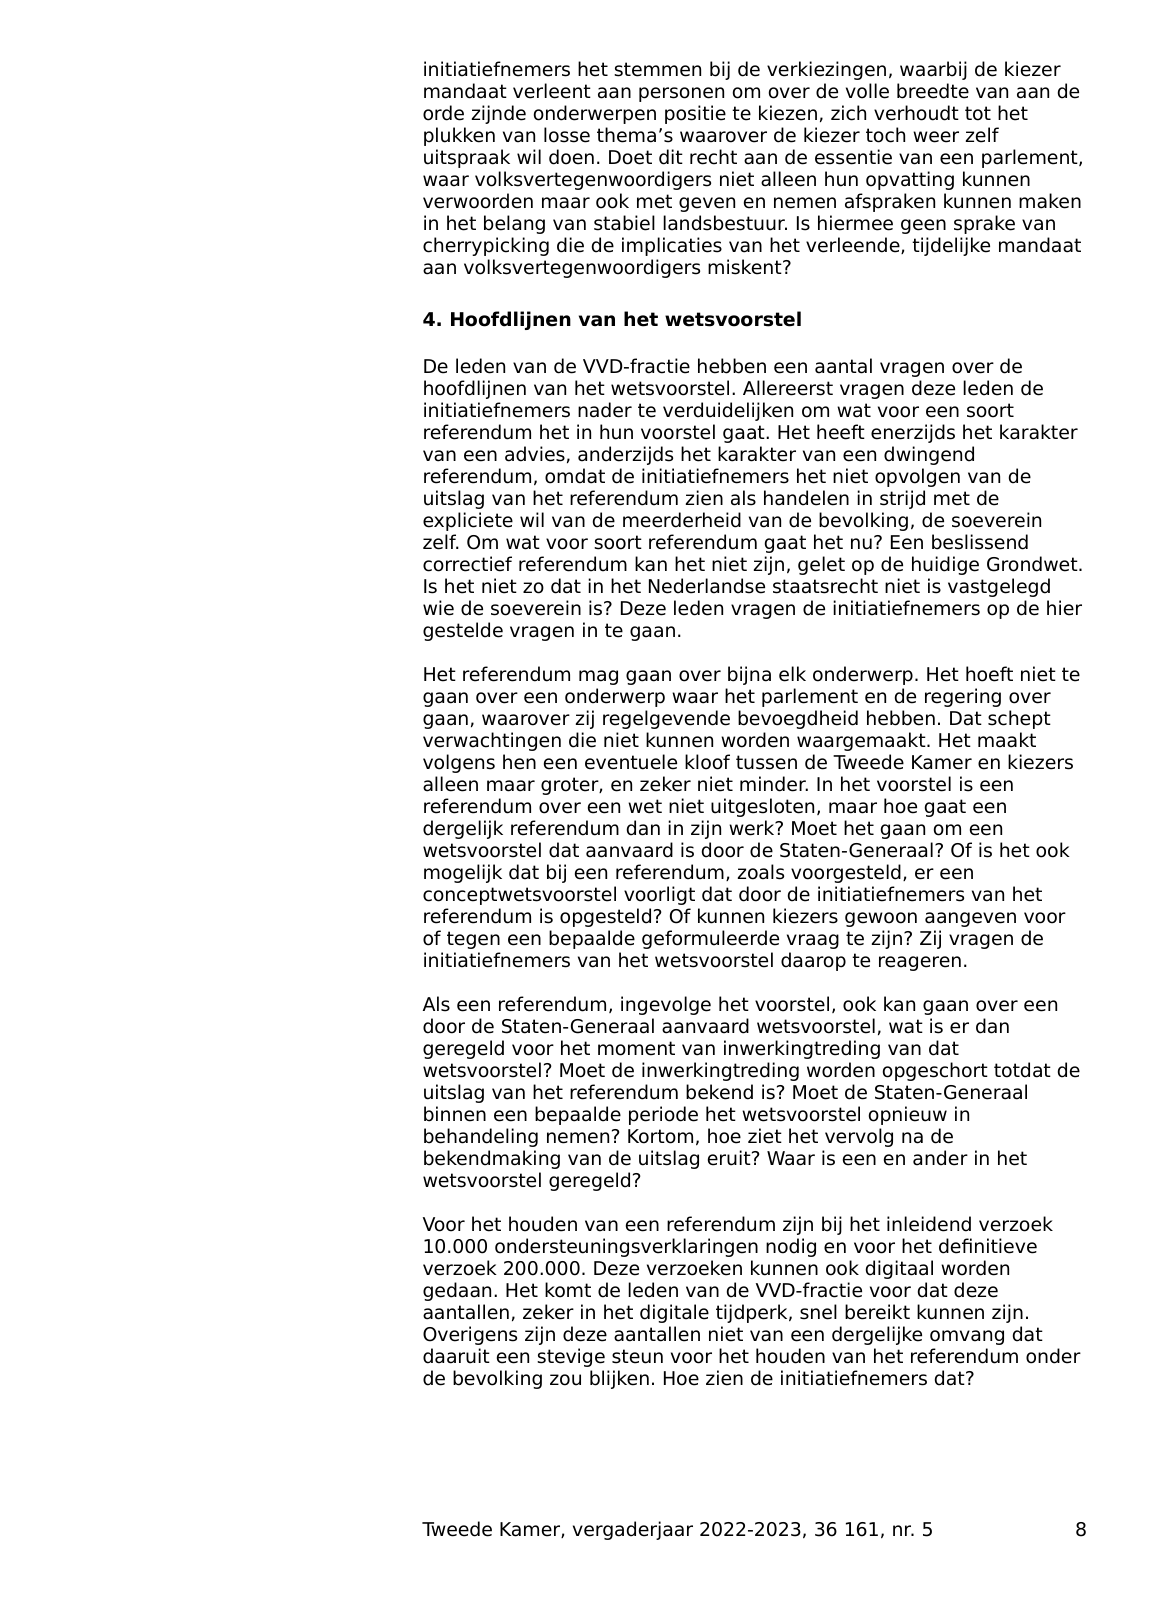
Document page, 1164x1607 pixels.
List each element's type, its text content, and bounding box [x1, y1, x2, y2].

text Als een referendum, ingevolge het voorstel, ook kan gaan over een door de Staten-Generaal aanvaard wetsvoorstel, wat is er dan geregeld voor het moment van inwerkingtreding van dat wetsvoorstel? Moet de inwerkingtreding worden opgeschort totdat de uitslag van het referendum bekend is? Moet de Staten-Generaal binnen een bepaalde periode het wetsvoorstel opnieuw in behandeling nemen? Kortom, hoe ziet het vervolg na de bekendmaking van de uitslag eruit? Waar is een en ander in het wetsvoorstel geregeld? [422, 994, 1087, 1191]
text Het referendum mag gaan over bijna elk onderwerp. Het hoeft niet te gaan over een onderwerp waar het parlement en de regering over gaan, waarover zij regelgevende bevoegdheid hebben. Dat schept verwachtingen die niet kunnen worden waargemaakt. Het maakt volgens hen een eventuele kloof tussen de Tweede Kamer en kiezers alleen maar groter, en zeker niet minder. In het voorstel is een referendum over een wet niet uitgesloten, maar hoe gaat een dergelijk referendum dan in zijn werk? Moet het gaan om een wetsvoorstel dat aanvaard is door de Staten-Generaal? Of is het ook mogelijk dat bij een referendum, zoals voorgesteld, er een conceptwetsvoorstel voorligt dat door de initiatiefnemers van het referendum is opgesteld? Of kunnen kiezers gewoon aangeven voor of tegen een bepaalde geformuleerde vraag te zijn? Zij vragen de initiatiefnemers van het wetsvoorstel daarop te reageren. [422, 664, 1087, 971]
text Voor het houden van een referendum zijn bij het inleidend verzoek 10.000 ondersteuningsverklaringen nodig en voor het definitieve verzoek 200.000. Deze verzoeken kunnen ook digitaal worden gedaan. Het komt de leden van de VVD-fractie voor dat deze aantallen, zeker in het digitale tijdperk, snel bereikt kunnen zijn. Overigens zijn deze aantallen niet van een dergelijke omvang dat daaruit een stevige steun voor het houden van het referendum onder de bevolking zou blijken. Hoe zien de initiatiefnemers dat? [422, 1214, 1087, 1389]
subtitle 4. Hoofdlijnen van het wetsvoorstel [422, 309, 1087, 331]
text initiatiefnemers het stemmen bij de verkiezingen, waarbij de kiezer mandaat verleent aan personen om over de volle breedte van aan de orde zijnde onderwerpen positie te kiezen, zich verhoudt tot het plukken van losse thema’s waarover de kiezer toch weer zelf uitspraak wil doen. Doet dit recht aan de essentie van een parlement, waar volksvertegenwoordigers niet alleen hun opvatting kunnen verwoorden maar ook met geven en nemen afspraken kunnen maken in het belang van stabiel landsbestuur. Is hiermee geen sprake van cherrypicking die de implicaties van het verleende, tijdelijke mandaat aan volksvertegenwoordigers miskent? [422, 59, 1087, 279]
text De leden van de VVD-fractie hebben een aantal vragen over de hoofdlijnen van het wetsvoorstel. Allereerst vragen deze leden de initiatiefnemers nader te verduidelijken om wat voor een soort referendum het in hun voorstel gaat. Het heeft enerzijds het karakter van een advies, anderzijds het karakter van een dwingend referendum, omdat de initiatiefnemers het niet opvolgen van de uitslag van het referendum zien als handelen in strijd met de expliciete wil van de meerderheid van de bevolking, de soeverein zelf. Om wat voor soort referendum gaat het nu? Een beslissend correctief referendum kan het niet zijn, gelet op de huidige Grondwet. Is het niet zo dat in het Nederlandse staatsrecht niet is vastgelegd wie de soeverein is? Deze leden vragen de initiatiefnemers op de hier gestelde vragen in te gaan. [422, 356, 1087, 642]
